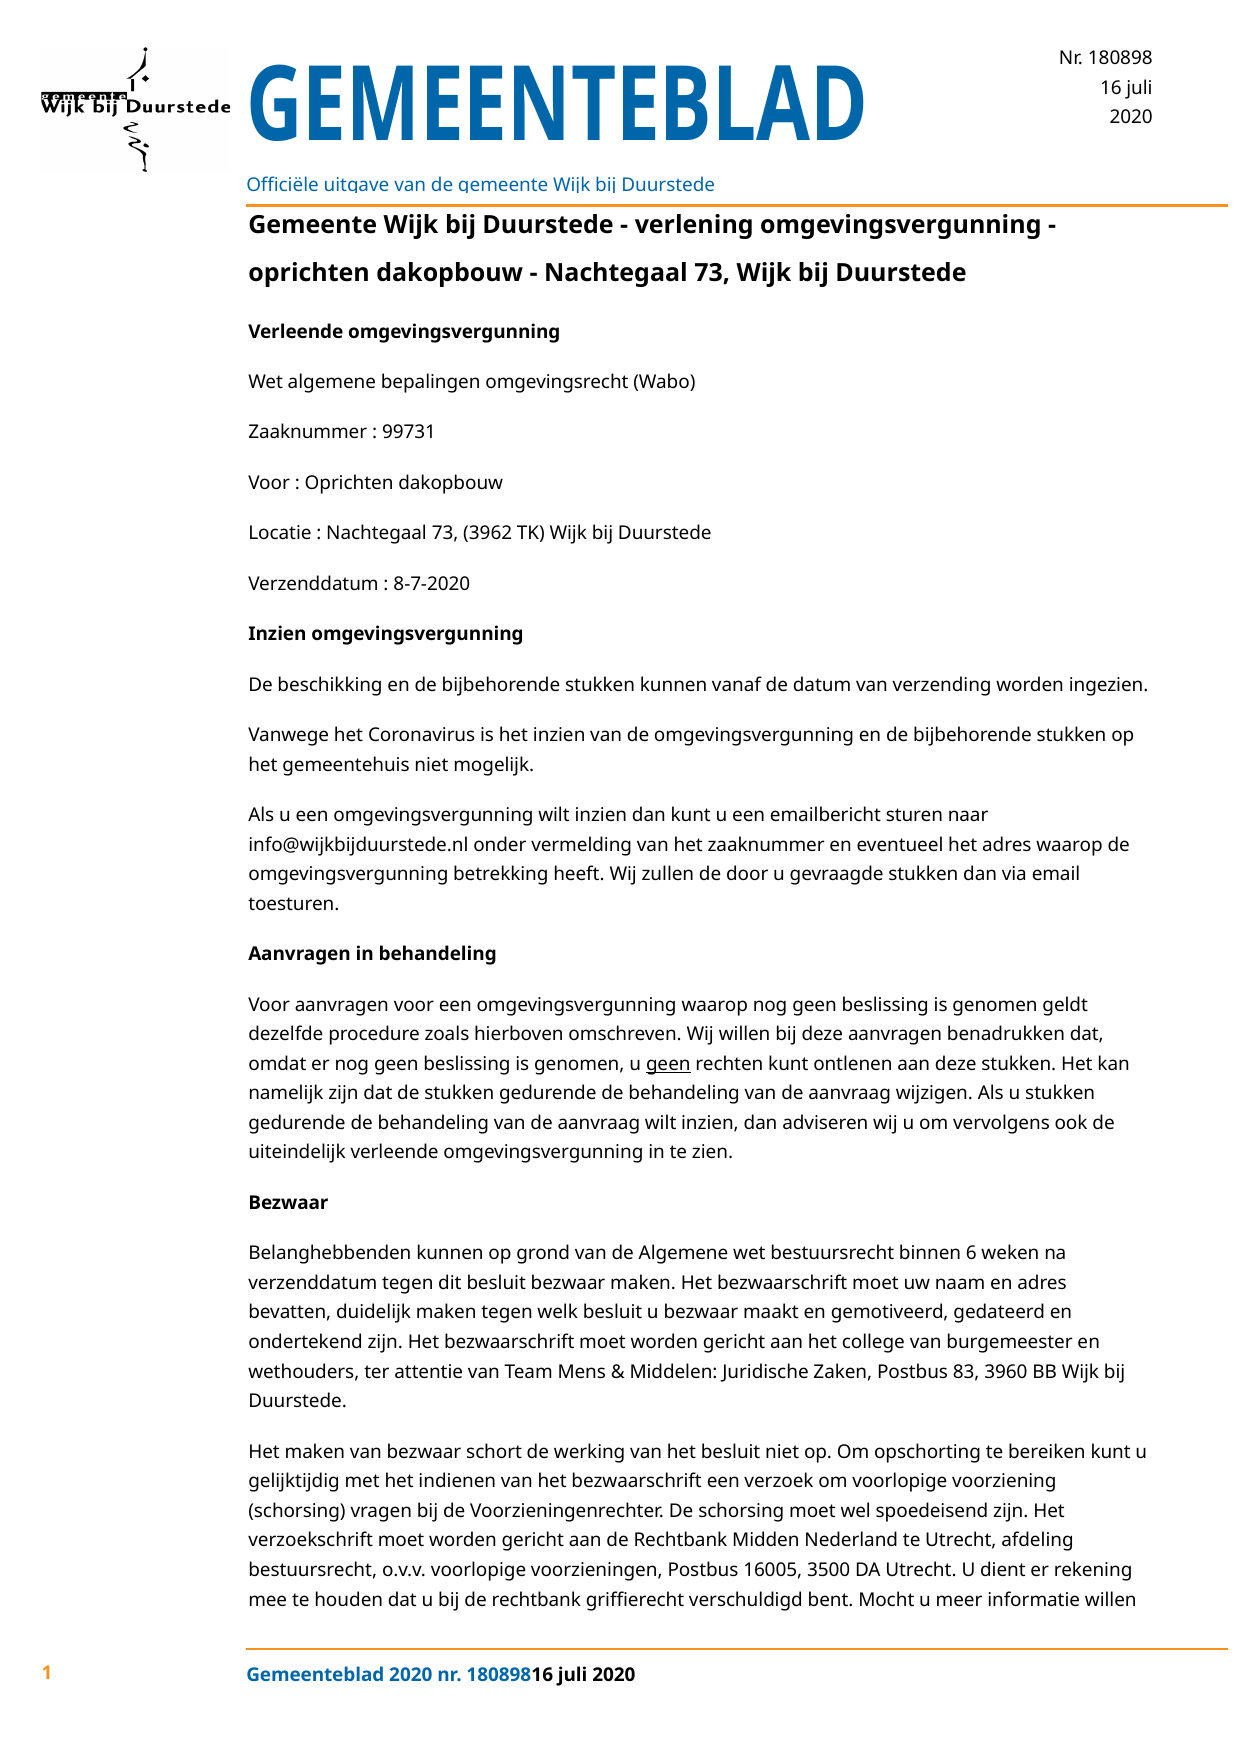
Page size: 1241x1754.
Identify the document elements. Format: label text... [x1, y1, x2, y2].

text Als u een omgevingsvergunning wilt inzien dan kunt u een emailbericht sturen naar info@wijkbijduurstede.nl onder vermelding van het zaaknummer en eventueel het adres waarop de omgevingsvergunning betrekking heeft. Wij zullen de door u gevraagde stukken dan via email toesturen. [248, 801, 1152, 916]
text Locatie : Nachtegaal 73, (3962 TK) Wijk bij Duurstede [248, 519, 1152, 545]
text Verleende omgevingsvergunning [248, 318, 1152, 344]
text Gemeente Wijk bij Duurstede - verlening omgevingsvergunning - oprichten dakopbouw - Nachtegaal 73, Wijk bij Duurstede [248, 207, 1152, 288]
text Wet algemene bepalingen omgevingsrecht (Wabo) [248, 368, 1152, 394]
text Zaaknummer : 99731 [248, 419, 1152, 444]
text Aanvragen in behandeling [248, 940, 1152, 966]
text Inzien omgevingsvergunning [248, 620, 1152, 646]
text Voor : Oprichten dakopbouw [248, 469, 1152, 495]
text Het maken van bezwaar schort de werking van het besluit niet op. Om opschorting te bereiken kunt u gelijktijdig met het indienen van het bezwaarschrift een verzoek om voorlopige voorziening (schorsing) vragen bij de Voorzieningenrechter. De schorsing moet wel spoedeisend zijn. Het verzoekschrift moet worden gericht aan de Rechtbank Midden Nederland te Utrecht, afdeling bestuursrecht, o.v.v. voorlopige voorzieningen, Postbus 16005, 3500 DA Utrecht. U dient er rekening mee te houden dat u bij de rechtbank griffierecht verschuldigd bent. Mocht u meer informatie willen [248, 1438, 1152, 1612]
text Belanghebbenden kunnen op grond van de Algemene wet bestuursrecht binnen 6 weken na verzenddatum tegen dit besluit bezwaar maken. Het bezwaarschrift moet uw naam en adres bevatten, duidelijk maken tegen welk besluit u bezwaar maakt en gemotiveerd, gedateerd en ondertekend zijn. Het bezwaarschrift moet worden gericht aan het college van burgemeester en wethouders, ter attentie van Team Mens & Middelen: Juridische Zaken, Postbus 83, 3960 BB Wijk bij Duurstede. [248, 1239, 1152, 1413]
text Vanwege het Coronavirus is het inzien van de omgevingsvergunning en de bijbehorende stukken op het gemeentehuis niet mogelijk. [248, 721, 1152, 777]
text Bezwaar [248, 1189, 1152, 1215]
picture [41, 47, 231, 172]
text Voor aanvragen voor een omgevingsvergunning waarop nog geen beslissing is genomen geldt dezelfde procedure zoals hierboven omschreven. Wij willen bij deze aanvragen benadrukken dat, omdat er nog geen beslissing is genomen, u geen rechten kunt ontlenen aan deze stukken. Het kan namelijk zijn dat de stukken gedurende de behandeling van de aanvraag wijzigen. Als u stukken gedurende de behandeling van de aanvraag wilt inzien, dan adviseren wij u om vervolgens ook de uiteindelijk verleende omgevingsvergunning in te zien. [248, 991, 1152, 1164]
text De beschikking en de bijbehorende stukken kunnen vanaf de datum van verzending worden ingezien. [248, 671, 1152, 697]
text Verzenddatum : 8-7-2020 [248, 570, 1152, 596]
